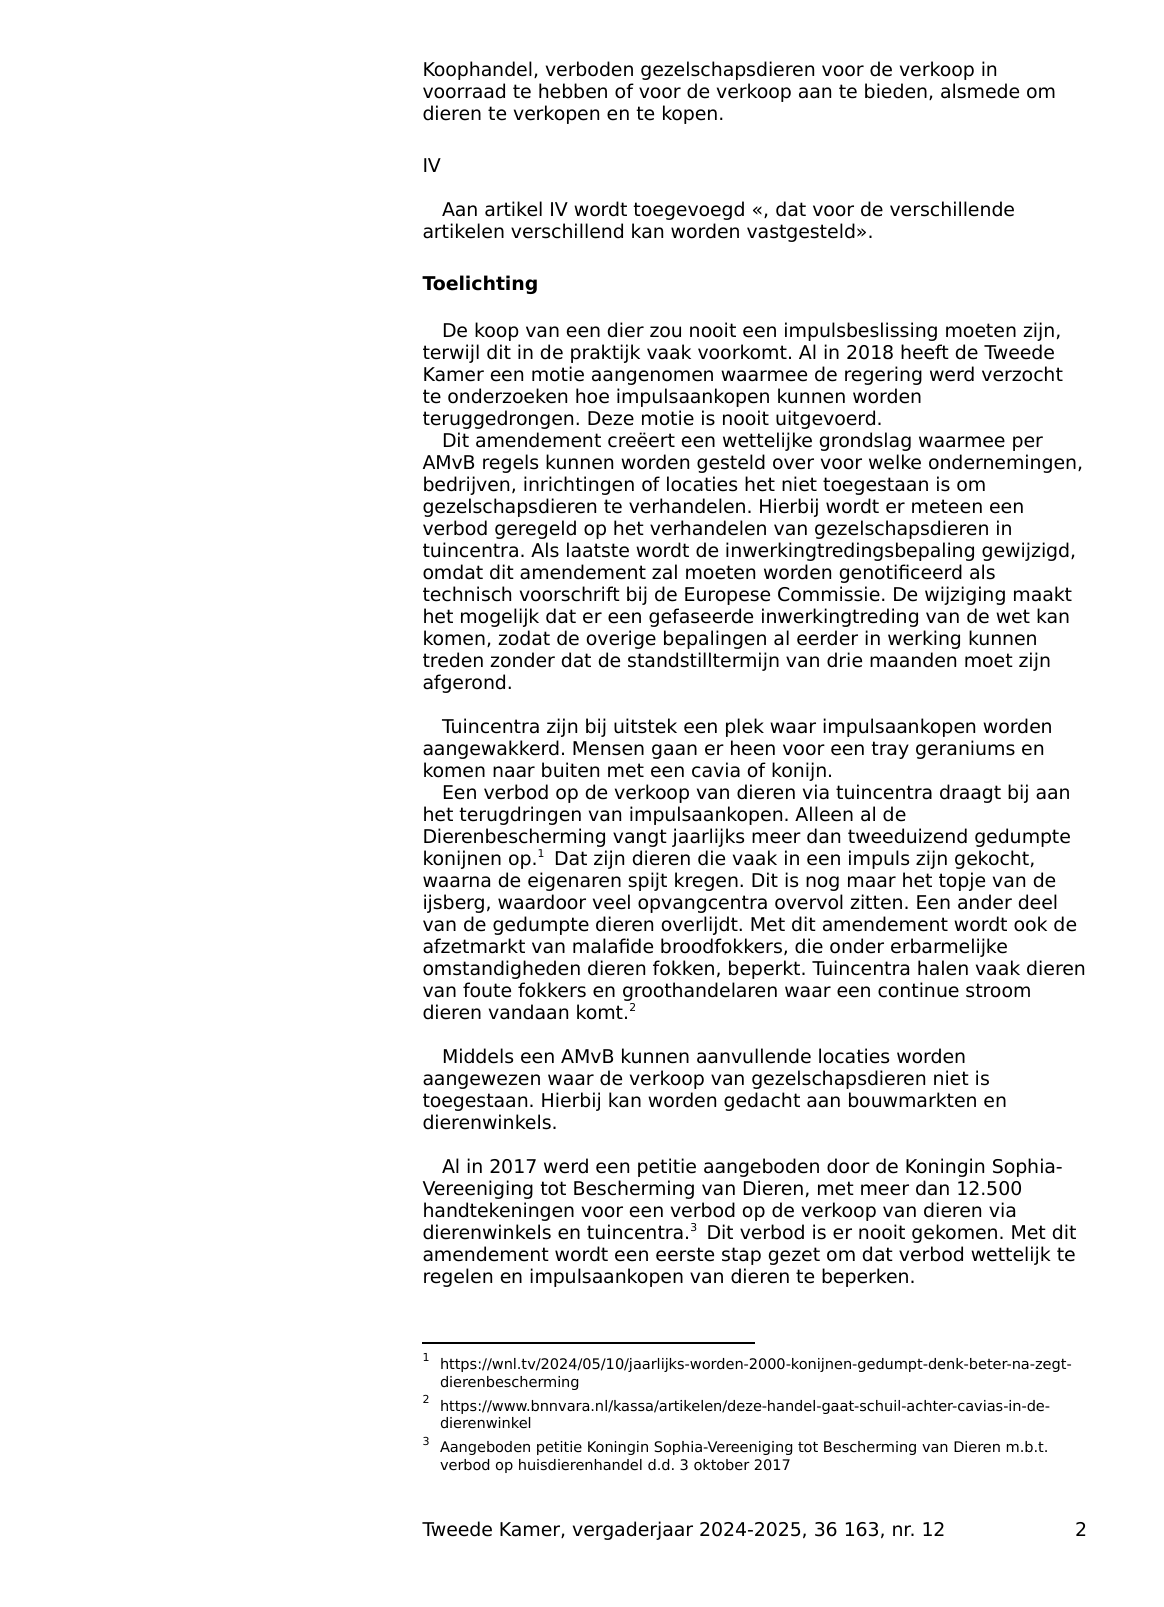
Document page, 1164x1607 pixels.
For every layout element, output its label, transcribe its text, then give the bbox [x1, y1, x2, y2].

text Aangeboden petitie Koningin Sophia-Vereeniging tot Bescherming van Dieren m.b.t. verbod op huisdierenhandel d.d. 3 oktober 2017 [422, 1435, 1087, 1474]
text Aan artikel IV wordt toegevoegd «, dat voor de verschillende artikelen verschillend kan worden vastgesteld». [422, 199, 1087, 243]
text Dit amendement creëert een wettelijke grondslag waarmee per AMvB regels kunnen worden gesteld over voor welke ondernemingen, bedrijven, inrichtingen of locaties het niet toegestaan is om gezelschapsdieren te verhandelen. Hierbij wordt er meteen een verbod geregeld op het verhandelen van gezelschapsdieren in tuincentra. Als laatste wordt de inwerkingtredingsbepaling gewijzigd, omdat dit amendement zal moeten worden genotificeerd als technisch voorschrift bij de Europese Commissie. De wijziging maakt het mogelijk dat er een gefaseerde inwerkingtreding van de wet kan komen, zodat de overige bepalingen al eerder in werking kunnen treden zonder dat de standstilltermijn van drie maanden moet zijn afgerond. [422, 430, 1087, 694]
text Koophandel, verboden gezelschapsdieren voor de verkoop in voorraad te hebben of voor de verkoop aan te bieden, alsmede om dieren te verkopen en te kopen. [422, 59, 1087, 125]
subtitle Toelichting [422, 273, 1087, 295]
text De koop van een dier zou nooit een impulsbeslissing moeten zijn, terwijl dit in de praktijk vaak voorkomt. Al in 2018 heeft de Tweede Kamer een motie aangenomen waarmee de regering werd verzocht te onderzoeken hoe impulsaankopen kunnen worden teruggedrongen. Deze motie is nooit uitgevoerd. [422, 320, 1087, 430]
text Tuincentra zijn bij uitstek een plek waar impulsaankopen worden aangewakkerd. Mensen gaan er heen voor een tray geraniums en komen naar buiten met een cavia of konijn. [422, 716, 1087, 782]
text https://www.bnnvara.nl/kassa/artikelen/deze-handel-gaat-schuil-achter-cavias-in-de-dierenwinkel [422, 1393, 1087, 1432]
text Middels een AMvB kunnen aanvullende locaties worden aangewezen waar de verkoop van gezelschapsdieren niet is toegestaan. Hierbij kan worden gedacht aan bouwmarkten en dierenwinkels. [422, 1046, 1087, 1134]
subtitle IV [422, 155, 1087, 177]
text https://wnl.tv/2024/05/10/jaarlijks-worden-2000-konijnen-gedumpt-denk-beter-na-zegt-dierenbescherming [422, 1352, 1087, 1391]
text Al in 2017 werd een petitie aangeboden door de Koningin Sophia-Vereeniging tot Bescherming van Dieren, met meer dan 12.500 handtekeningen voor een verbod op de verkoop van dieren via dierenwinkels en tuincentra. Dit verbod is er nooit gekomen. Met dit amendement wordt een eerste stap gezet om dat verbod wettelijk te regelen en impulsaankopen van dieren te beperken. [422, 1156, 1087, 1288]
text Een verbod op de verkoop van dieren via tuincentra draagt bij aan het terugdringen van impulsaankopen. Alleen al de Dierenbescherming vangt jaarlijks meer dan tweeduizend gedumpte konijnen op. Dat zijn dieren die vaak in een impuls zijn gekocht, waarna de eigenaren spijt kregen. Dit is nog maar het topje van de ijsberg, waardoor veel opvangcentra overvol zitten. Een ander deel van de gedumpte dieren overlijdt. Met dit amendement wordt ook de afzetmarkt van malafide broodfokkers, die onder erbarmelijke omstandigheden dieren fokken, beperkt. Tuincentra halen vaak dieren van foute fokkers en groothandelaren waar een continue stroom dieren vandaan komt. [422, 782, 1087, 1024]
